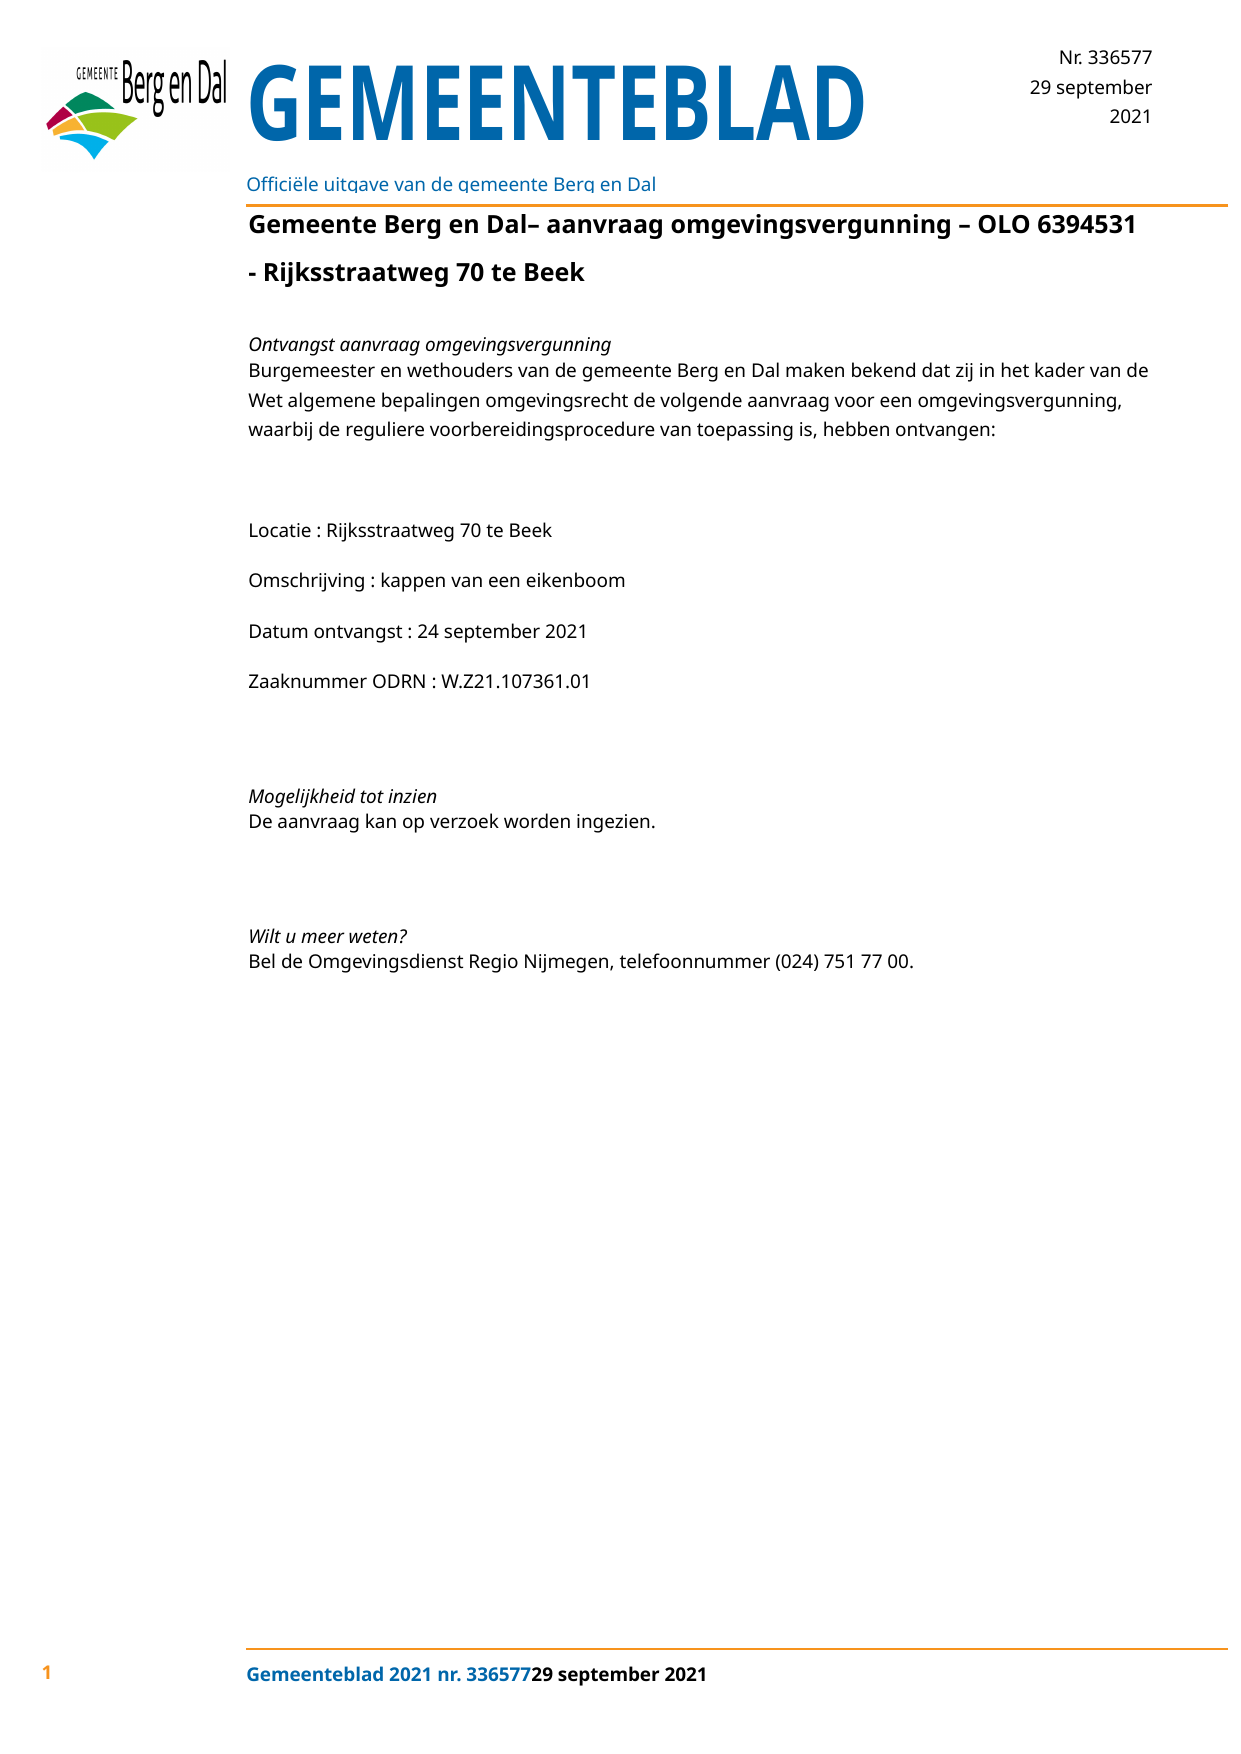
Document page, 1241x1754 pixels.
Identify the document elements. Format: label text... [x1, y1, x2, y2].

text Wilt u meer weten? [248, 923, 1152, 949]
text Datum ontvangst : 24 september 2021 [248, 618, 1152, 644]
text De aanvraag kan op verzoek worden ingezien. [248, 808, 1152, 834]
text Omschrijving : kappen van een eikenboom [248, 568, 1152, 593]
text Ontvangst aanvraag omgevingsvergunning [248, 331, 1152, 357]
text Burgemeester en wethouders van de gemeente Berg en Dal maken bekend dat zij in het kader van de Wet algemene bepalingen omgevingsrecht de volgende aanvraag voor een omgevingsvergunning, waarbij de reguliere voorbereidingsprocedure van toepassing is, hebben ontvangen: [248, 357, 1152, 442]
text Bel de Omgevingsdienst Regio Nijmegen, telefoonnummer (024) 751 77 00. [248, 949, 1152, 974]
text Zaaknummer ODRN : W.Z21.107361.01 [248, 668, 1152, 694]
text Gemeente Berg en Dal– aanvraag omgevingsvergunning – OLO 6394531 - Rijksstraatweg 70 te Beek [248, 207, 1152, 288]
text Mogelijkheid tot inzien [248, 783, 1152, 808]
text Locatie : Rijksstraatweg 70 te Beek [248, 517, 1152, 543]
picture [41, 47, 231, 172]
